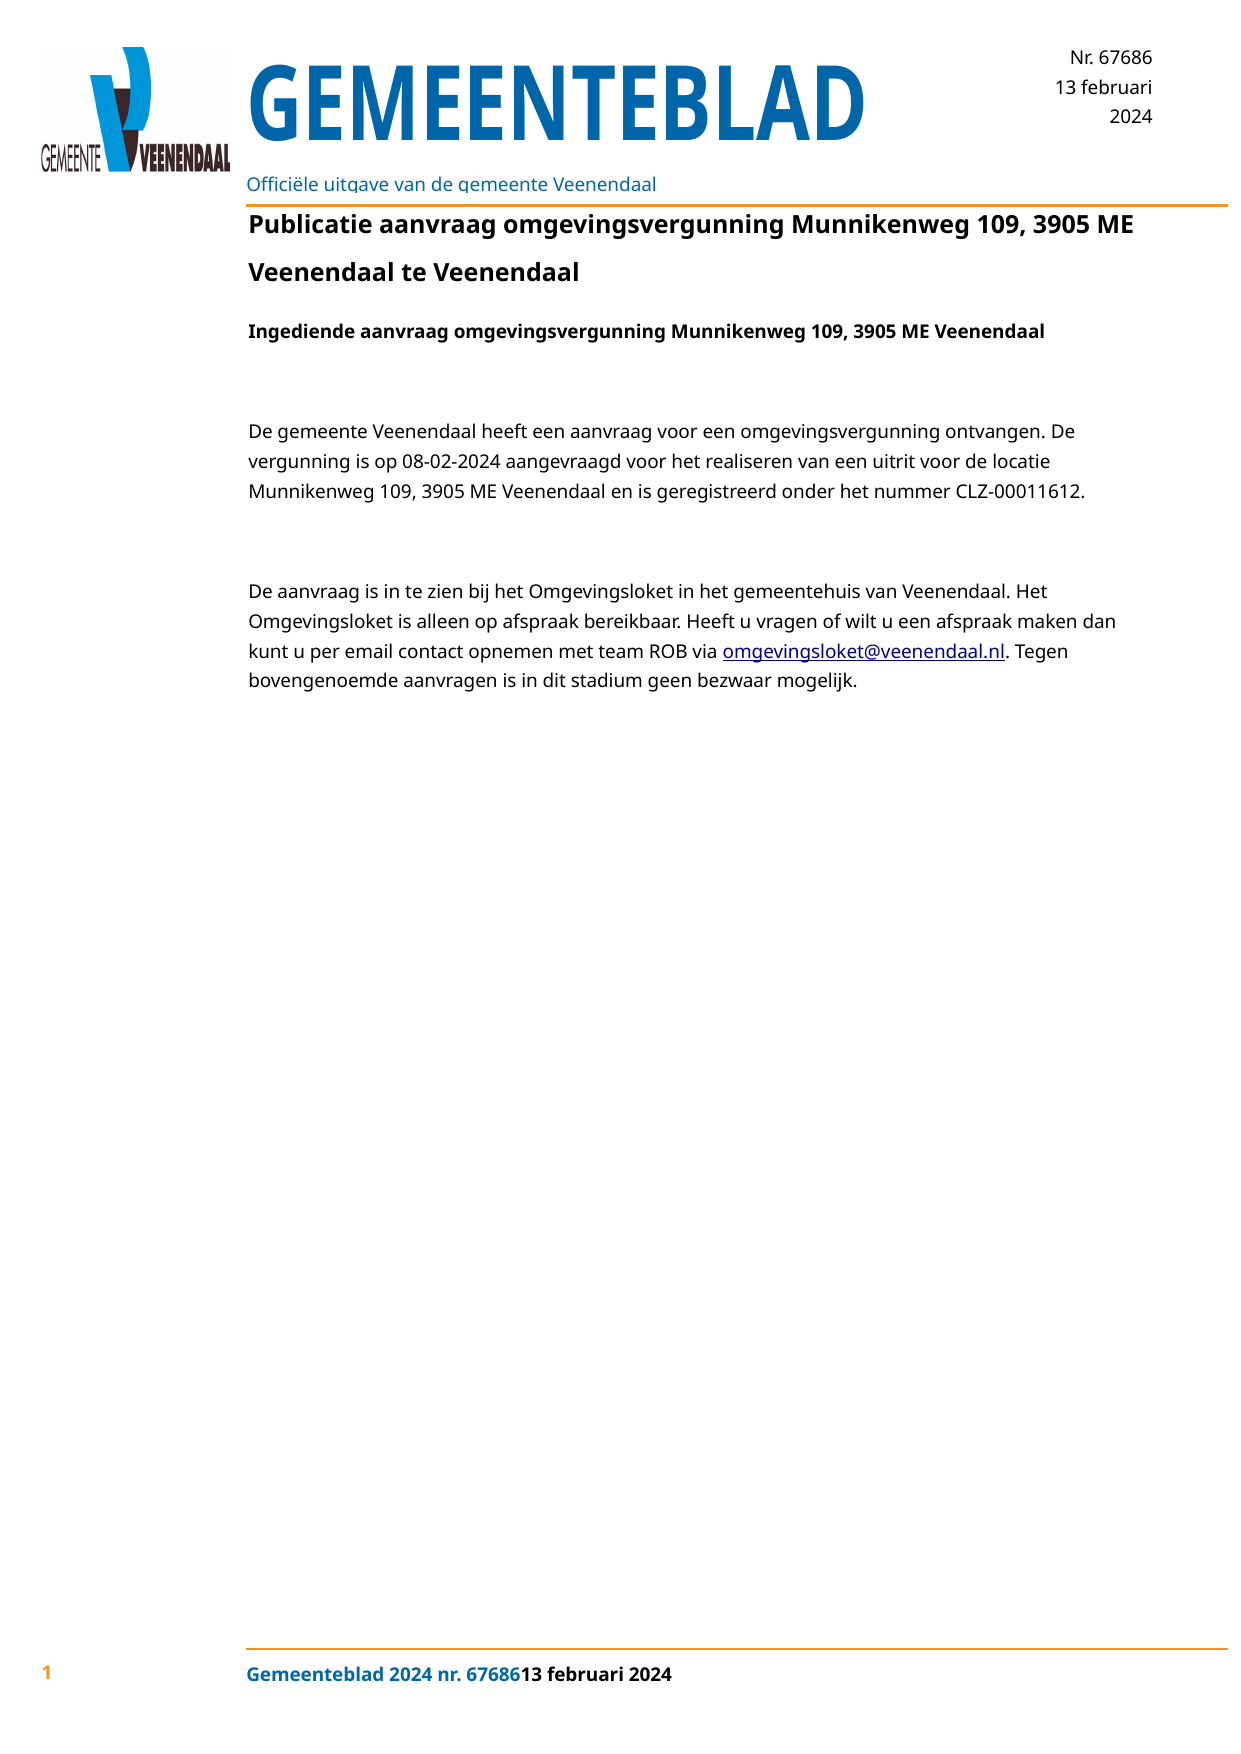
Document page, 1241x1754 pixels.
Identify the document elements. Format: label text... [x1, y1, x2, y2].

picture [41, 47, 130, 172]
text Publicatie aanvraag omgevingsvergunning Munnikenweg 109, 3905 ME Veenendaal te Veenendaal [248, 207, 1152, 288]
text De gemeente Veenendaal heeft een aanvraag voor een omgevingsvergunning ontvangen. De vergunning is op 08-02-2024 aangevraagd voor het realiseren van een uitrit voor de locatie Munnikenweg 109, 3905 ME Veenendaal en is geregistreerd onder het nummer CLZ-00011612. [248, 419, 1152, 504]
text Ingediende aanvraag omgevingsvergunning Munnikenweg 109, 3905 ME Veenendaal [248, 318, 1152, 344]
text De aanvraag is in te zien bij het Omgevingsloket in het gemeentehuis van Veenendaal. Het Omgevingsloket is alleen op afspraak bereikbaar. Heeft u vragen of wilt u een afspraak maken dan kunt u per email contact opnemen met team ROB via omgevingsloket@veenendaal.nl. Tegen bovengenoemde aanvragen is in dit stadium geen bezwaar mogelijk. [248, 579, 1152, 693]
picture [123, 47, 231, 172]
